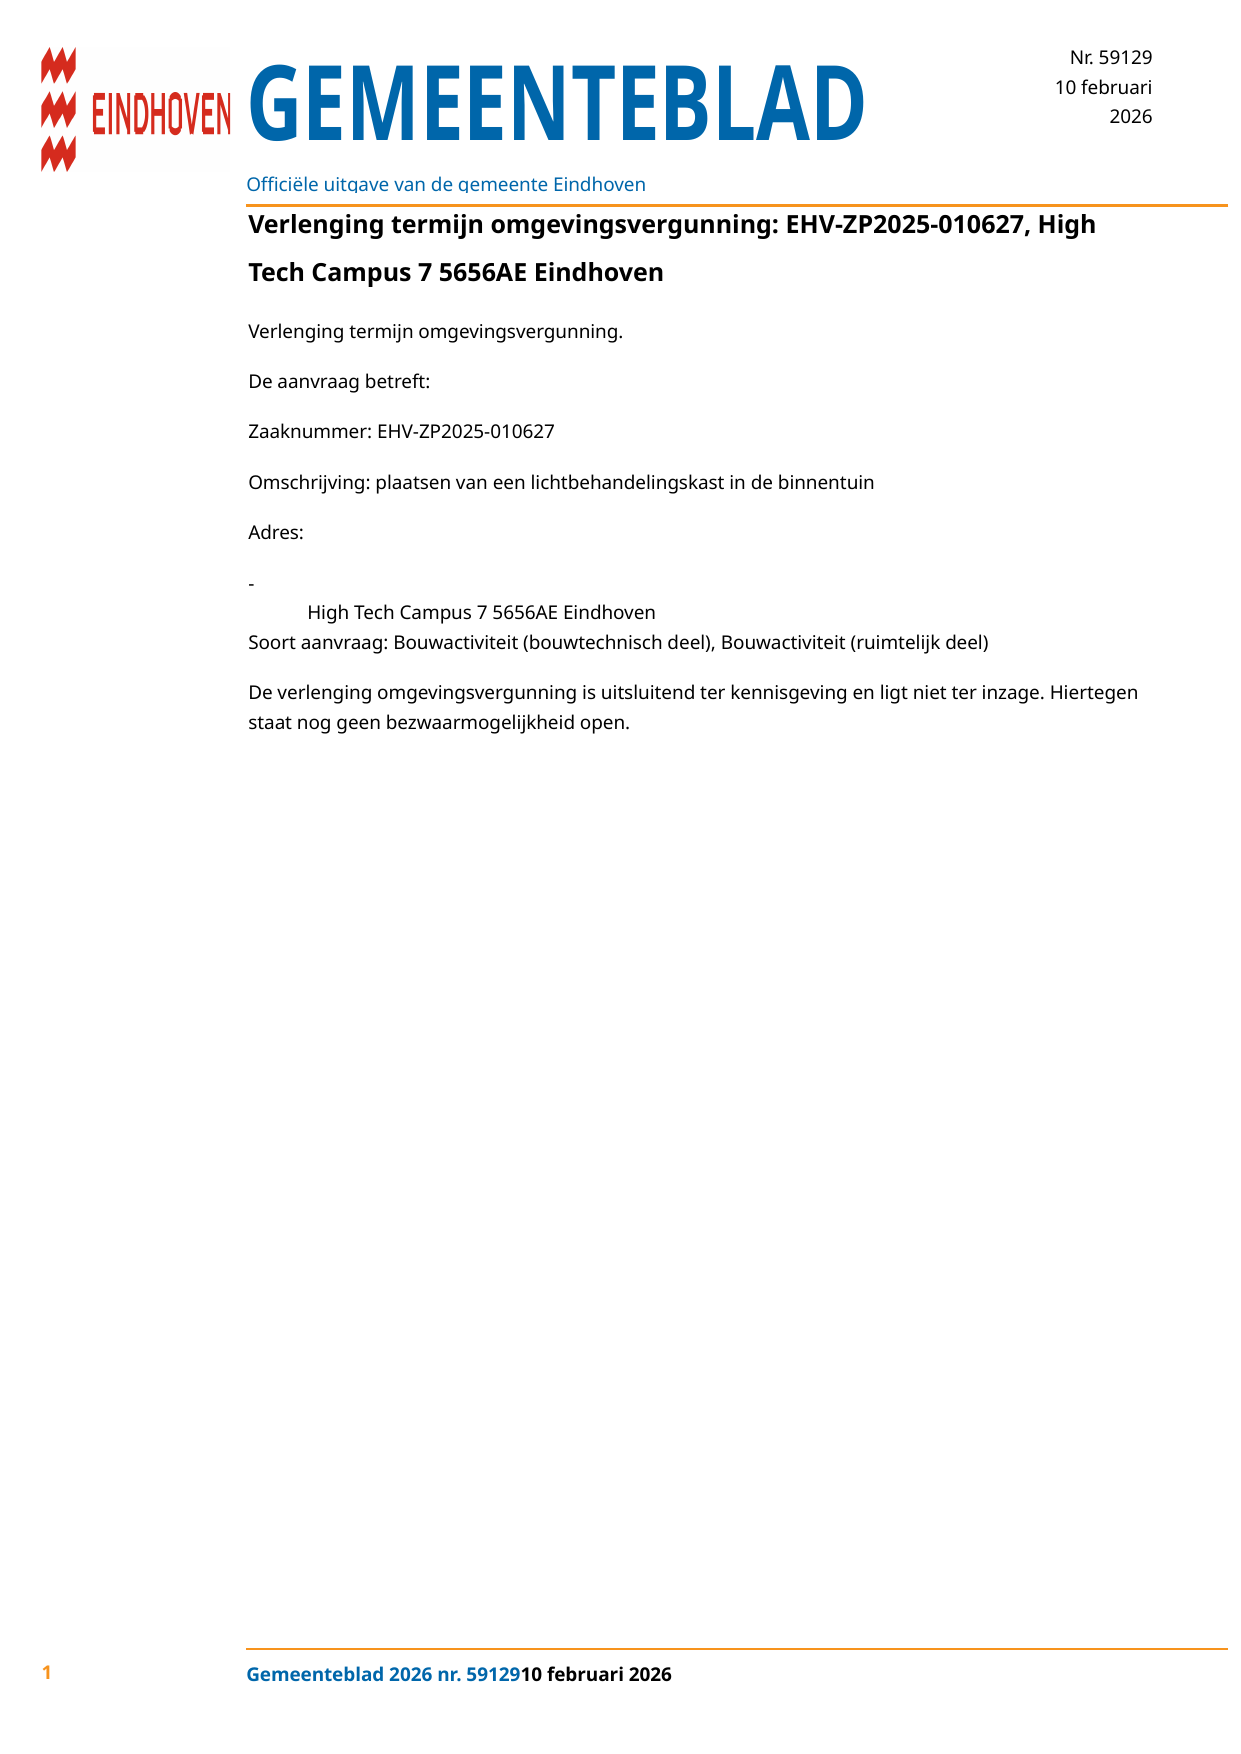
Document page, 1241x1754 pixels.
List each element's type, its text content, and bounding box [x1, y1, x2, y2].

text Soort aanvraag: Bouwactiviteit (bouwtechnisch deel), Bouwactiviteit (ruimtelijk deel) [248, 629, 1152, 655]
list High Tech Campus 7 5656AE Eindhoven [248, 599, 1152, 625]
picture [41, 47, 231, 172]
text Omschrijving: plaatsen van een lichtbehandelingskast in de binnentuin [248, 469, 1152, 495]
text De verlenging omgevingsvergunning is uitsluitend ter kennisgeving en ligt niet ter inzage. Hiertegen staat nog geen bezwaarmogelijkheid open. [248, 679, 1152, 735]
text Verlenging termijn omgevingsvergunning: EHV-ZP2025-010627, High Tech Campus 7 5656AE Eindhoven [248, 207, 1152, 288]
text Zaaknummer: EHV-ZP2025-010627 [248, 419, 1152, 444]
text Verlenging termijn omgevingsvergunning. [248, 318, 1152, 344]
text Adres: [248, 519, 1152, 545]
text De aanvraag betreft: [248, 368, 1152, 394]
